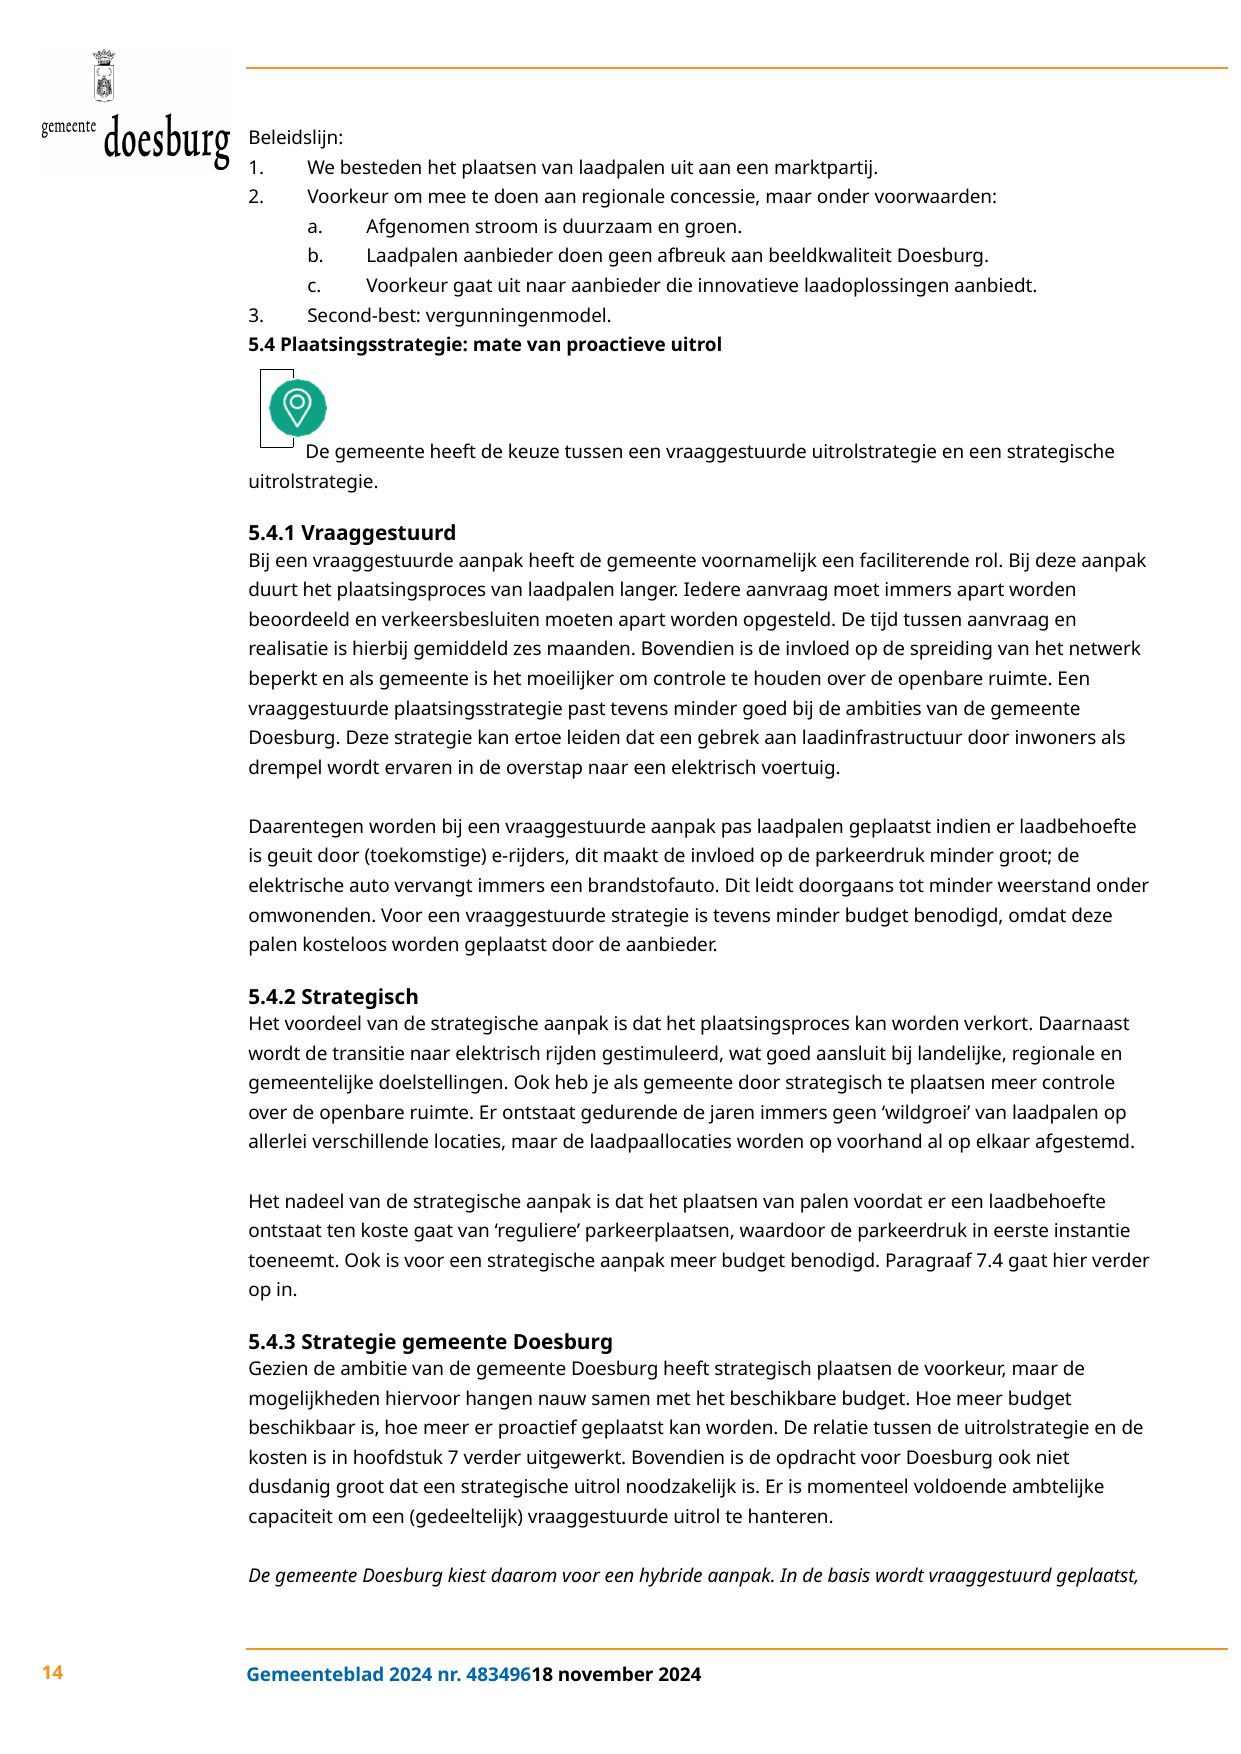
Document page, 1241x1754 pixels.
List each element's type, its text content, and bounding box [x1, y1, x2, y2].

list Second-best: vergunningenmodel. [248, 302, 1152, 328]
list Voorkeur om mee te doen aan regionale concessie, maar onder voorwaarden: [248, 183, 1152, 209]
text Gezien de ambitie van de gemeente Doesburg heeft strategisch plaatsen de voorkeur, maar de mogelijkheden hiervoor hangen nauw samen met het beschikbare budget. Hoe meer budget beschikbaar is, hoe meer er proactief geplaatst kan worden. De relatie tussen de uitrolstrategie en de kosten is in hoofdstuk 7 verder uitgewerkt. Bovendien is de opdracht voor Doesburg ook niet dusdanig groot dat een strategische uitrol noodzakelijk is. Er is momenteel voldoende ambtelijke capaciteit om een (gedeeltelijk) vraaggestuurde uitrol te hanteren. [248, 1355, 1152, 1529]
picture [41, 47, 231, 172]
text Het nadeel van de strategische aanpak is dat het plaatsen van palen voordat er een laadbehoefte ontstaat ten koste gaat van ‘reguliere’ parkeerplaatsen, waardoor de parkeerdruk in eerste instantie toeneemt. Ook is voor een strategische aanpak meer budget benodigd. Paragraaf 7.4 gaat hier verder op in. [248, 1188, 1152, 1302]
picture [268, 378, 328, 438]
list Voorkeur gaat uit naar aanbieder die innovatieve laadoplossingen aanbiedt. [307, 272, 1152, 298]
text De gemeente Doesburg kiest daarom voor een hybride aanpak. In de basis wordt vraaggestuurd geplaatst, [248, 1562, 1152, 1588]
text 5.4.2 Strategisch [248, 982, 1152, 1010]
text Het voordeel van de strategische aanpak is dat het plaatsingsproces kan worden verkort. Daarnaast wordt de transitie naar elektrisch rijden gestimuleerd, wat goed aansluit bij landelijke, regionale en gemeentelijke doelstellingen. Ook heb je als gemeente door strategisch te plaatsen meer controle over de openbare ruimte. Er ontstaat gedurende de jaren immers geen ‘wildgroei’ van laadpalen op allerlei verschillende locaties, maar de laadpaallocaties worden op voorhand al op elkaar afgestemd. [248, 1010, 1152, 1154]
list We besteden het plaatsen van laadpalen uit aan een marktpartij. [248, 154, 1152, 180]
text Daarentegen worden bij een vraaggestuurde aanpak pas laadpalen geplaatst indien er laadbehoefte is geuit door (toekomstige) e-rijders, dit maakt de invloed op de parkeerdruk minder groot; de elektrische auto vervangt immers een brandstofauto. Dit leidt doorgaans tot minder weerstand onder omwonenden. Voor een vraaggestuurde strategie is tevens minder budget benodigd, omdat deze palen kosteloos worden geplaatst door de aanbieder. [248, 813, 1152, 957]
text 5.4.3 Strategie gemeente Doesburg [248, 1327, 1152, 1355]
list Afgenomen stroom is duurzaam en groen. [307, 213, 1152, 239]
text Beleidslijn: [248, 124, 1152, 150]
text Bij een vraaggestuurde aanpak heeft de gemeente voornamelijk een faciliterende rol. Bij deze aanpak duurt het plaatsingsproces van laadpalen langer. Iedere aanvraag moet immers apart worden beoordeeld en verkeersbesluiten moeten apart worden opgesteld. De tijd tussen aanvraag en realisatie is hierbij gemiddeld zes maanden. Bovendien is de invloed op de spreiding van het netwerk beperkt en als gemeente is het moeilijker om controle te houden over de openbare ruimte. Een vraaggestuurde plaatsingsstrategie past tevens minder goed bij de ambities van de gemeente Doesburg. Deze strategie kan ertoe leiden dat een gebrek aan laadinfrastructuur door inwoners als drempel wordt ervaren in de overstap naar een elektrisch voertuig. [248, 547, 1152, 780]
text De gemeente heeft de keuze tussen een vraaggestuurde uitrolstrategie en een strategische uitrolstrategie. [248, 357, 1152, 494]
list Laadpalen aanbieder doen geen afbreuk aan beeldkwaliteit Doesburg. [307, 243, 1152, 268]
text 5.4 Plaatsingsstrategie: mate van proactieve uitrol [248, 331, 1152, 357]
text 5.4.1 Vraaggestuurd [248, 518, 1152, 547]
